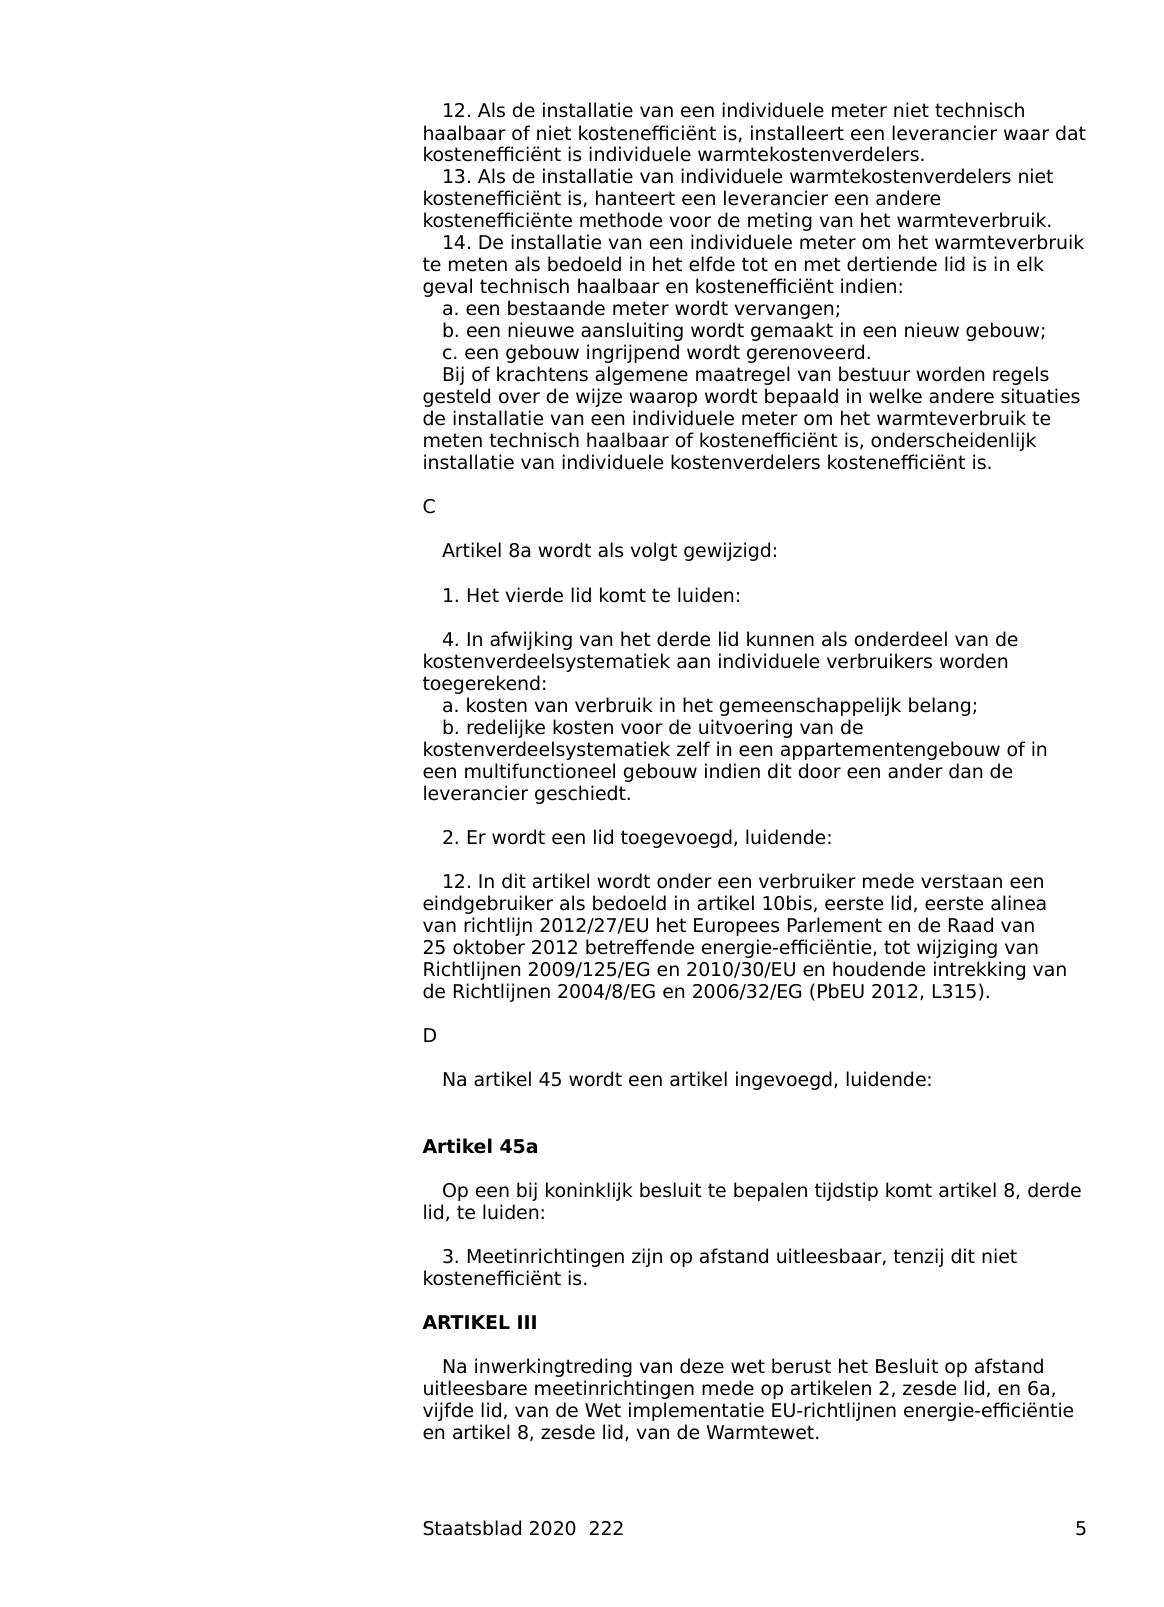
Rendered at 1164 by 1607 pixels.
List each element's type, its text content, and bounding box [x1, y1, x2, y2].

text 3. Meetinrichtingen zijn op afstand uitleesbaar, tenzij dit niet kostenefficiënt is. [422, 1246, 1087, 1290]
text a. een bestaande meter wordt vervangen; [422, 298, 1087, 320]
subtitle Artikel 45a [422, 1136, 1087, 1157]
text Op een bij koninklijk besluit te bepalen tijdstip komt artikel 8, derde lid, te luiden: [422, 1180, 1087, 1224]
text c. een gebouw ingrijpend wordt gerenoveerd. [422, 342, 1087, 364]
text 12. Als de installatie van een individuele meter niet technisch haalbaar of niet kostenefficiënt is, installeert een leverancier waar dat kostenefficiënt is individuele warmtekostenverdelers. [422, 100, 1087, 166]
text 2. Er wordt een lid toegevoegd, luidende: [422, 827, 1087, 849]
text 12. In dit artikel wordt onder een verbruiker mede verstaan een eindgebruiker als bedoeld in artikel 10bis, eerste lid, eerste alinea van richtlijn 2012/27/EU het Europees Parlement en de Raad van 25 oktober 2012 betreffende energie-efficiëntie, tot wijziging van Richtlijnen 2009/125/EG en 2010/30/EU en houdende intrekking van de Richtlijnen 2004/8/EG en 2006/32/EG (PbEU 2012, L315). [422, 871, 1087, 1003]
text Na inwerkingtreding van deze wet berust het Besluit op afstand uitleesbare meetinrichtingen mede op artikelen 2, zesde lid, en 6a, vijfde lid, van de Wet implementatie EU-richtlijnen energie-efficiëntie en artikel 8, zesde lid, van de Warmtewet. [422, 1356, 1087, 1444]
text D [422, 1025, 1087, 1047]
text 1. Het vierde lid komt te luiden: [422, 584, 1087, 607]
text a. kosten van verbruik in het gemeenschappelijk belang; [422, 695, 1087, 717]
text b. een nieuwe aansluiting wordt gemaakt in een nieuw gebouw; [422, 320, 1087, 342]
text 13. Als de installatie van individuele warmtekostenverdelers niet kostenefficiënt is, hanteert een leverancier een andere kostenefficiënte methode voor de meting van het warmteverbruik. [422, 166, 1087, 232]
text Bij of krachtens algemene maatregel van bestuur worden regels gesteld over de wijze waarop wordt bepaald in welke andere situaties de installatie van een individuele meter om het warmteverbruik te meten technisch haalbaar of kostenefficiënt is, onderscheidenlijk installatie van individuele kostenverdelers kostenefficiënt is. [422, 364, 1087, 474]
text 4. In afwijking van het derde lid kunnen als onderdeel van de kostenverdeelsystematiek aan individuele verbruikers worden toegerekend: [422, 629, 1087, 695]
text b. redelijke kosten voor de uitvoering van de kostenverdeelsystematiek zelf in een appartementengebouw of in een multifunctioneel gebouw indien dit door een ander dan de leverancier geschiedt. [422, 717, 1087, 804]
text Artikel 8a wordt als volgt gewijzigd: [422, 540, 1087, 562]
text C [422, 496, 1087, 518]
subtitle ARTIKEL III [422, 1312, 1087, 1334]
text Na artikel 45 wordt een artikel ingevoegd, luidende: [422, 1069, 1087, 1091]
text 14. De installatie van een individuele meter om het warmteverbruik te meten als bedoeld in het elfde tot en met dertiende lid is in elk geval technisch haalbaar en kostenefficiënt indien: [422, 232, 1087, 298]
